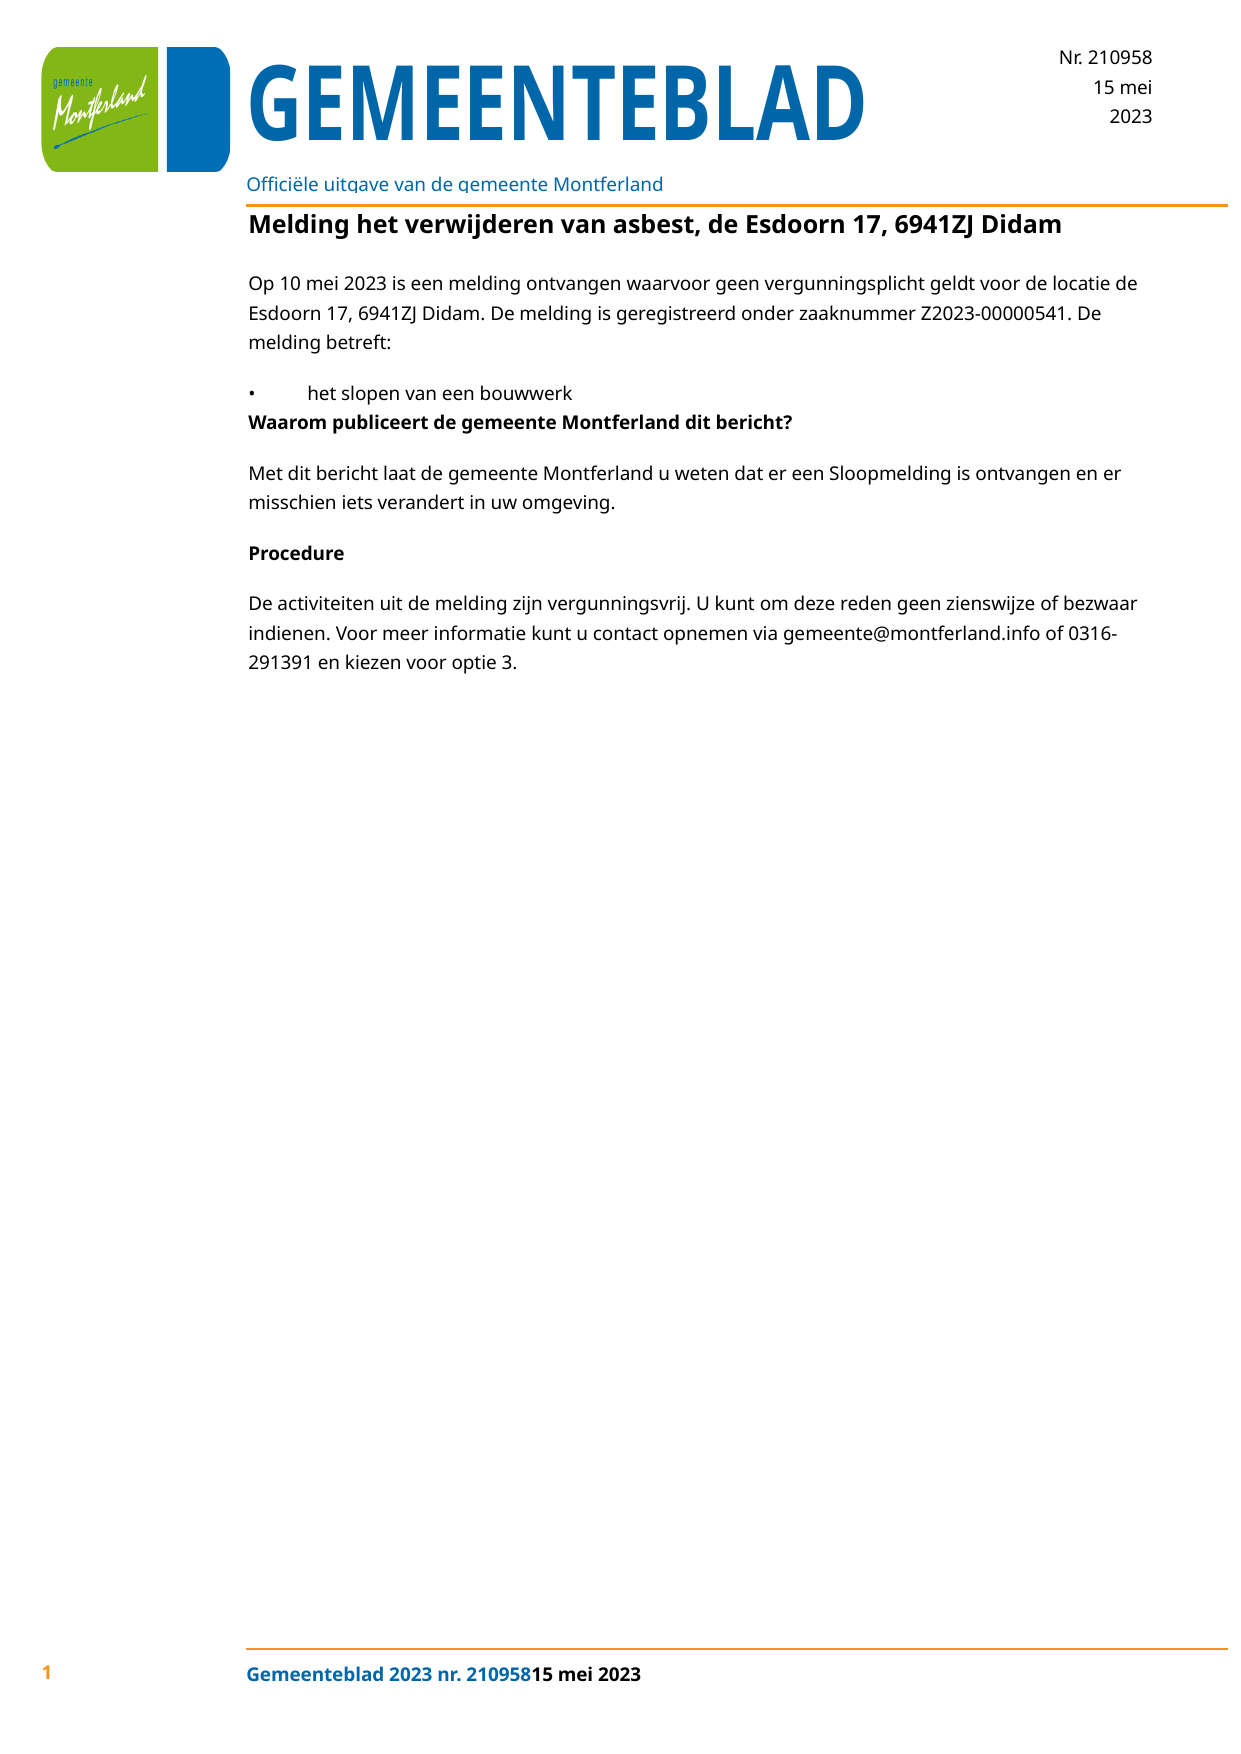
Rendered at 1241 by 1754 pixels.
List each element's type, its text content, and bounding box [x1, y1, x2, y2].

list het slopen van een bouwwerk [248, 380, 1152, 406]
text Waarom publiceert de gemeente Montferland dit bericht? [248, 409, 1152, 435]
text Procedure [248, 540, 1152, 566]
text Op 10 mei 2023 is een melding ontvangen waarvoor geen vergunningsplicht geldt voor de locatie de Esdoorn 17, 6941ZJ Didam. De melding is geregistreerd onder zaaknummer Z2023-00000541. De melding betreft: [248, 270, 1152, 355]
text Met dit bericht laat de gemeente Montferland u weten dat er een Sloopmelding is ontvangen en er misschien iets verandert in uw omgeving. [248, 460, 1152, 515]
text De activiteiten uit de melding zijn vergunningsvrij. U kunt om deze reden geen zienswijze of bezwaar indienen. Voor meer informatie kunt u contact opnemen via gemeente@montferland.info of 0316-291391 en kiezen voor optie 3. [248, 590, 1152, 675]
text Melding het verwijderen van asbest, de Esdoorn 17, 6941ZJ Didam [248, 207, 1152, 241]
picture [41, 47, 231, 172]
